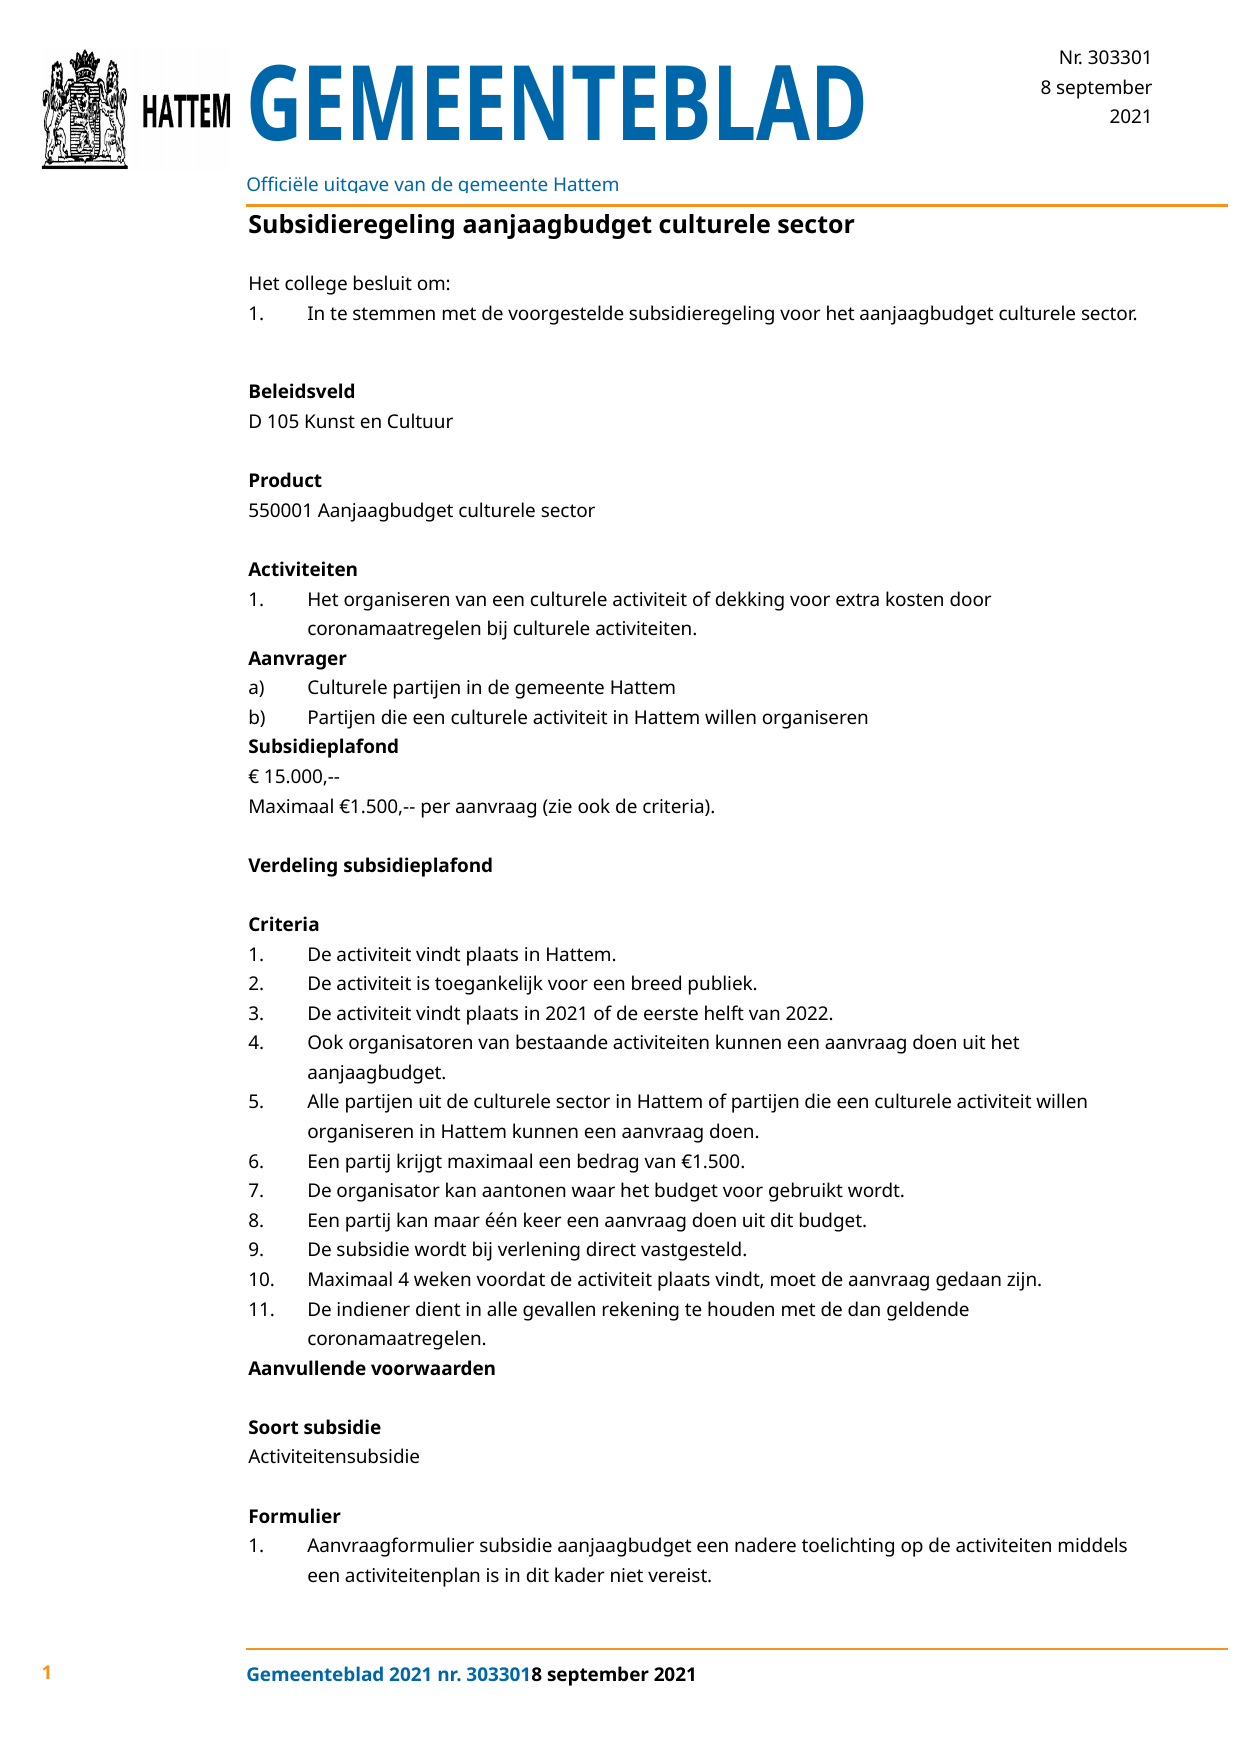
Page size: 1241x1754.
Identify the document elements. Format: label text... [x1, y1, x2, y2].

text 550001 Aanjaagbudget culturele sector [248, 497, 1152, 523]
list De activiteit vindt plaats in 2021 of de eerste helft van 2022. [248, 1000, 1152, 1026]
list De subsidie wordt bij verlening direct vastgesteld. [248, 1237, 1152, 1262]
text Het college besluit om: [248, 270, 1152, 296]
text Activiteiten [248, 556, 1152, 582]
text Product [248, 467, 1152, 493]
text Beleidsveld [248, 379, 1152, 404]
list De organisator kan aantonen waar het budget voor gebruikt wordt. [248, 1177, 1152, 1203]
text Subsidieregeling aanjaagbudget culturele sector [248, 207, 1152, 241]
text Maximaal €1.500,-- per aanvraag (zie ook de criteria). [248, 793, 1152, 819]
text Aanvullende voorwaarden [248, 1355, 1152, 1381]
list Een partij krijgt maximaal een bedrag van €1.500. [248, 1148, 1152, 1174]
text Activiteitensubsidie [248, 1444, 1152, 1469]
list Een partij kan maar één keer een aanvraag doen uit dit budget. [248, 1207, 1152, 1233]
text Verdeling subsidieplafond [248, 852, 1152, 878]
text € 15.000,-- [248, 763, 1152, 789]
list In te stemmen met de voorgestelde subsidieregeling voor het aanjaagbudget culturele sector. [248, 300, 1152, 326]
text Aanvrager [248, 645, 1152, 671]
list Aanvraagformulier subsidie aanjaagbudget een nadere toelichting op de activiteiten middels een activiteitenplan is in dit kader niet vereist. [248, 1532, 1152, 1588]
text Soort subsidie [248, 1414, 1152, 1440]
text D 105 Kunst en Cultuur [248, 408, 1152, 434]
text Criteria [248, 911, 1152, 937]
list Partijen die een culturele activiteit in Hattem willen organiseren [248, 704, 1152, 730]
picture [41, 47, 231, 172]
list Culturele partijen in de gemeente Hattem [248, 674, 1152, 700]
list Maximaal 4 weken voordat de activiteit plaats vindt, moet de aanvraag gedaan zijn. [248, 1266, 1152, 1292]
list De activiteit vindt plaats in Hattem. [248, 941, 1152, 967]
list De activiteit is toegankelijk voor een breed publiek. [248, 970, 1152, 996]
list Alle partijen uit de culturele sector in Hattem of partijen die een culturele activiteit willen organiseren in Hattem kunnen een aanvraag doen. [248, 1089, 1152, 1144]
list Het organiseren van een culturele activiteit of dekking voor extra kosten door coronamaatregelen bij culturele activiteiten. [248, 586, 1152, 641]
text Subsidieplafond [248, 734, 1152, 759]
list De indiener dient in alle gevallen rekening te houden met de dan geldende coronamaatregelen. [248, 1296, 1152, 1351]
list Ook organisatoren van bestaande activiteiten kunnen een aanvraag doen uit het aanjaagbudget. [248, 1029, 1152, 1085]
text Formulier [248, 1503, 1152, 1529]
